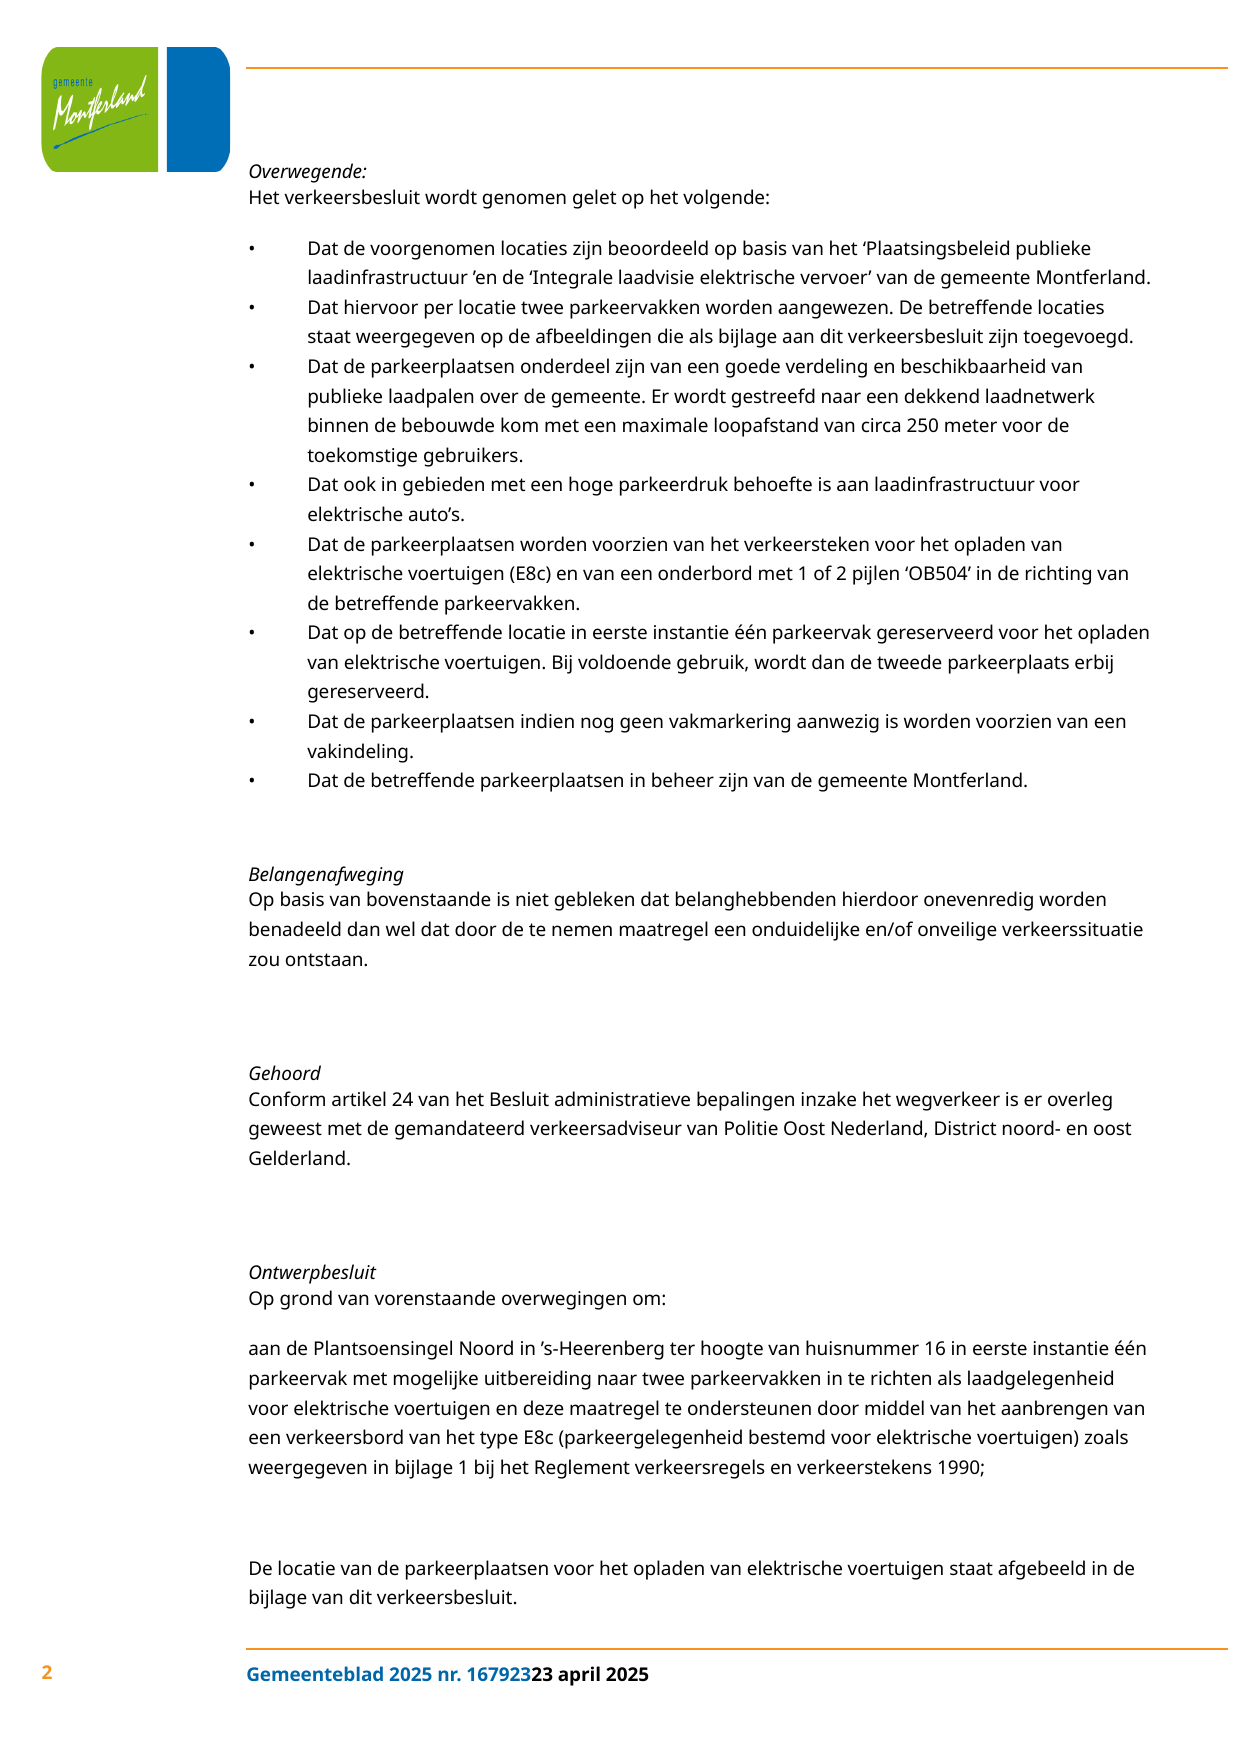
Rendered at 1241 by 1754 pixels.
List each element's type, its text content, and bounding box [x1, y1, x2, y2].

text Ontwerpbesluit [248, 1259, 1152, 1285]
list Dat de parkeerplaatsen onderdeel zijn van een goede verdeling en beschikbaarheid van publieke laadpalen over de gemeente. Er wordt gestreefd naar een dekkend laadnetwerk binnen de bebouwde kom met een maximale loopafstand van circa 250 meter voor de toekomstige gebruikers. [248, 353, 1152, 468]
list Dat de voorgenomen locaties zijn beoordeeld op basis van het ‘Plaatsingsbeleid publieke laadinfrastructuur ’en de ‘Integrale laadvisie elektrische vervoer’ van de gemeente Montferland. [248, 235, 1152, 290]
text Overwegende: [248, 159, 1152, 184]
text aan de Plantsoensingel Noord in ’s-Heerenberg ter hoogte van huisnummer 16 in eerste instantie één parkeervak met mogelijke uitbereiding naar twee parkeervakken in te richten als laadgelegenheid voor elektrische voertuigen en deze maatregel te ondersteunen door middel van het aanbrengen van een verkeersbord van het type E8c (parkeergelegenheid bestemd voor elektrische voertuigen) zoals weergegeven in bijlage 1 bij het Reglement verkeersregels en verkeerstekens 1990; [248, 1336, 1152, 1480]
text Conform artikel 24 van het Besluit administratieve bepalingen inzake het wegverkeer is er overleg geweest met de gemandateerd verkeersadviseur van Politie Oost Nederland, District noord- en oost Gelderland. [248, 1086, 1152, 1171]
list Dat ook in gebieden met een hoge parkeerdruk behoefte is aan laadinfrastructuur voor elektrische auto’s. [248, 472, 1152, 527]
text Op basis van bovenstaande is niet gebleken dat belanghebbenden hierdoor onevenredig worden benadeeld dan wel dat door de te nemen maatregel een onduidelijke en/of onveilige verkeerssituatie zou ontstaan. [248, 887, 1152, 972]
list Dat de betreffende parkeerplaatsen in beheer zijn van de gemeente Montferland. [248, 767, 1152, 793]
text Het verkeersbesluit wordt genomen gelet op het volgende: [248, 184, 1152, 210]
text Op grond van vorenstaande overwegingen om: [248, 1285, 1152, 1311]
text Belangenafweging [248, 861, 1152, 887]
list Dat de parkeerplaatsen worden voorzien van het verkeersteken voor het opladen van elektrische voertuigen (E8c) en van een onderbord met 1 of 2 pijlen ‘OB504’ in de richting van de betreffende parkeervakken. [248, 531, 1152, 616]
text Gehoord [248, 1060, 1152, 1086]
picture [41, 47, 231, 172]
list Dat de parkeerplaatsen indien nog geen vakmarkering aanwezig is worden voorzien van een vakindeling. [248, 708, 1152, 763]
list Dat hiervoor per locatie twee parkeervakken worden aangewezen. De betreffende locaties staat weergegeven op de afbeeldingen die als bijlage aan dit verkeersbesluit zijn toegevoegd. [248, 294, 1152, 349]
list Dat op de betreffende locatie in eerste instantie één parkeervak gereserveerd voor het opladen van elektrische voertuigen. Bij voldoende gebruik, wordt dan de tweede parkeerplaats erbij gereserveerd. [248, 619, 1152, 704]
text De locatie van de parkeerplaatsen voor het opladen van elektrische voertuigen staat afgebeeld in de bijlage van dit verkeersbesluit. [248, 1555, 1152, 1610]
